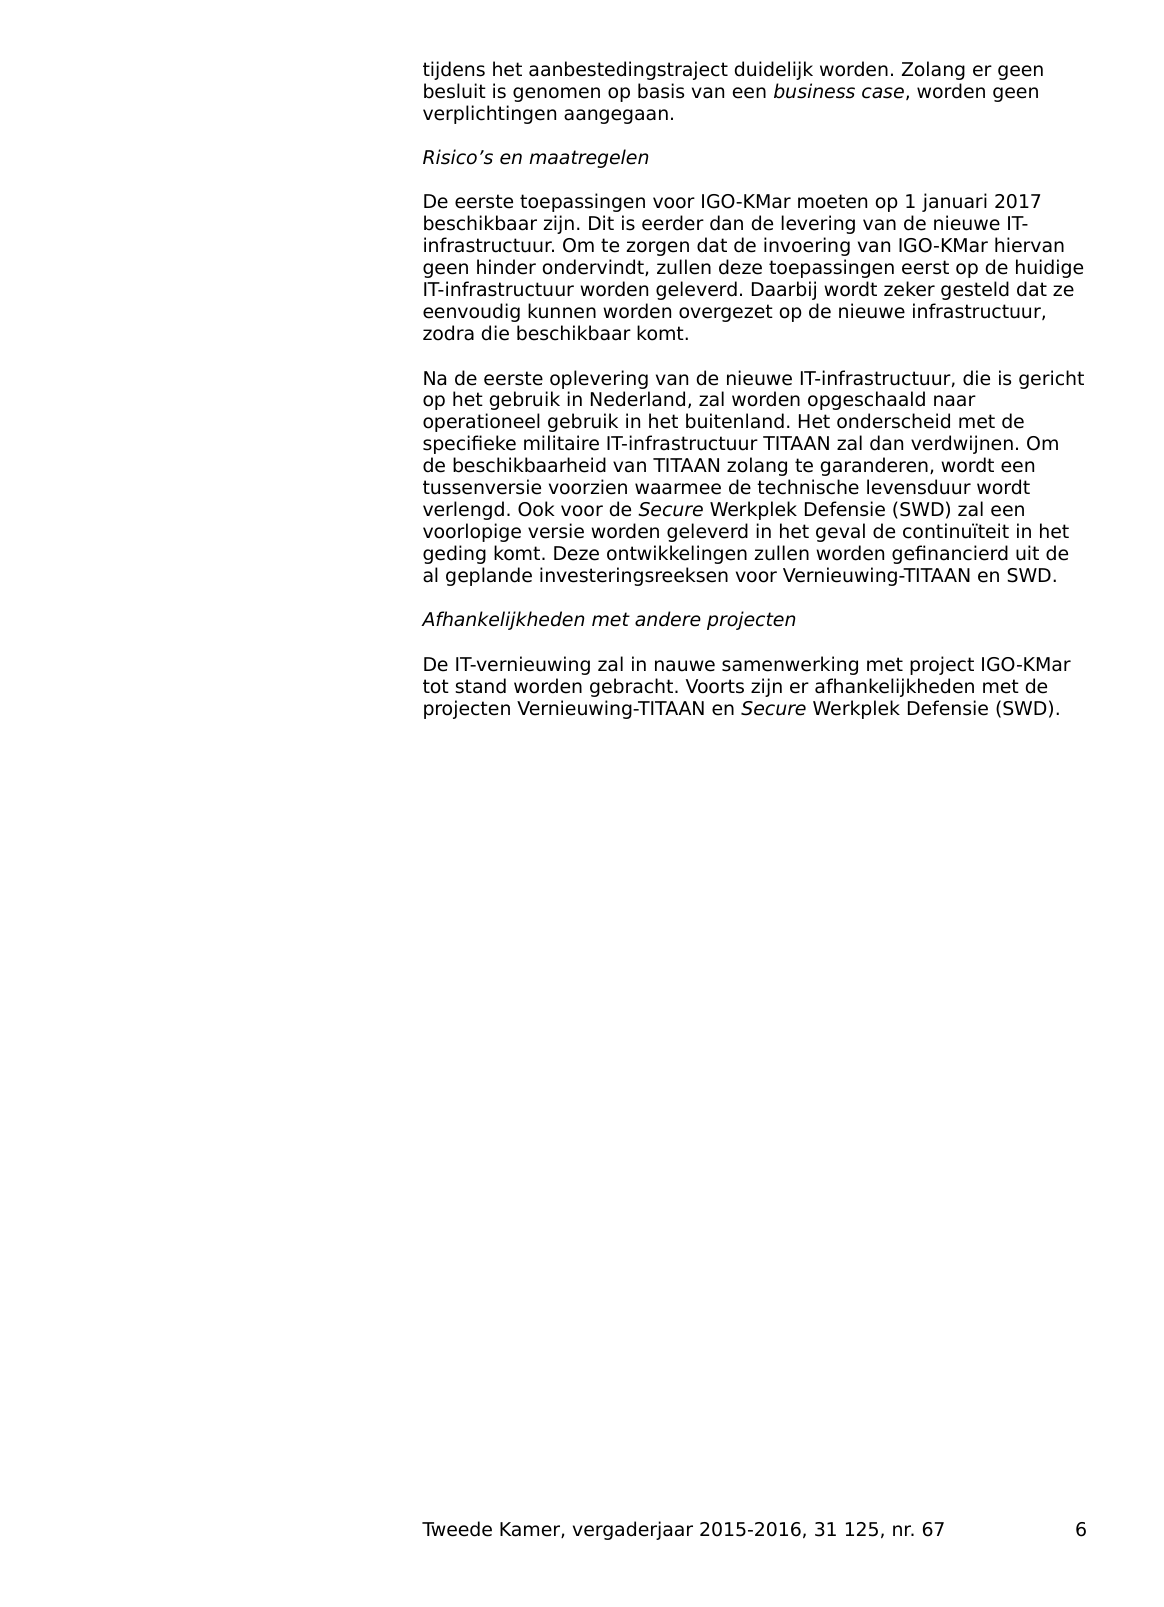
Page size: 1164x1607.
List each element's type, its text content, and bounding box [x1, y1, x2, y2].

text tijdens het aanbestedingstraject duidelijk worden. Zolang er geen besluit is genomen op basis van een business case, worden geen verplichtingen aangegaan. [422, 59, 1087, 125]
text Na de eerste oplevering van de nieuwe IT-infrastructuur, die is gericht op het gebruik in Nederland, zal worden opgeschaald naar operationeel gebruik in het buitenland. Het onderscheid met de specifieke militaire IT-infrastructuur TITAAN zal dan verdwijnen. Om de beschikbaarheid van TITAAN zolang te garanderen, wordt een tussenversie voorzien waarmee de technische levensduur wordt verlengd. Ook voor de Secure Werkplek Defensie (SWD) zal een voorlopige versie worden geleverd in het geval de continuïteit in het geding komt. Deze ontwikkelingen zullen worden gefinancierd uit de al geplande investeringsreeksen voor Vernieuwing-TITAAN en SWD. [422, 367, 1087, 587]
text De eerste toepassingen voor IGO-KMar moeten op 1 januari 2017 beschikbaar zijn. Dit is eerder dan de levering van de nieuwe IT-infrastructuur. Om te zorgen dat de invoering van IGO-KMar hiervan geen hinder ondervindt, zullen deze toepassingen eerst op de huidige IT-infrastructuur worden geleverd. Daarbij wordt zeker gesteld dat ze eenvoudig kunnen worden overgezet op de nieuwe infrastructuur, zodra die beschikbaar komt. [422, 191, 1087, 345]
subtitle Afhankelijkheden met andere projecten [422, 609, 1087, 631]
subtitle Risico’s en maatregelen [422, 147, 1087, 169]
text De IT-vernieuwing zal in nauwe samenwerking met project IGO-KMar tot stand worden gebracht. Voorts zijn er afhankelijkheden met de projecten Vernieuwing-TITAAN en Secure Werkplek Defensie (SWD). [422, 653, 1087, 719]
